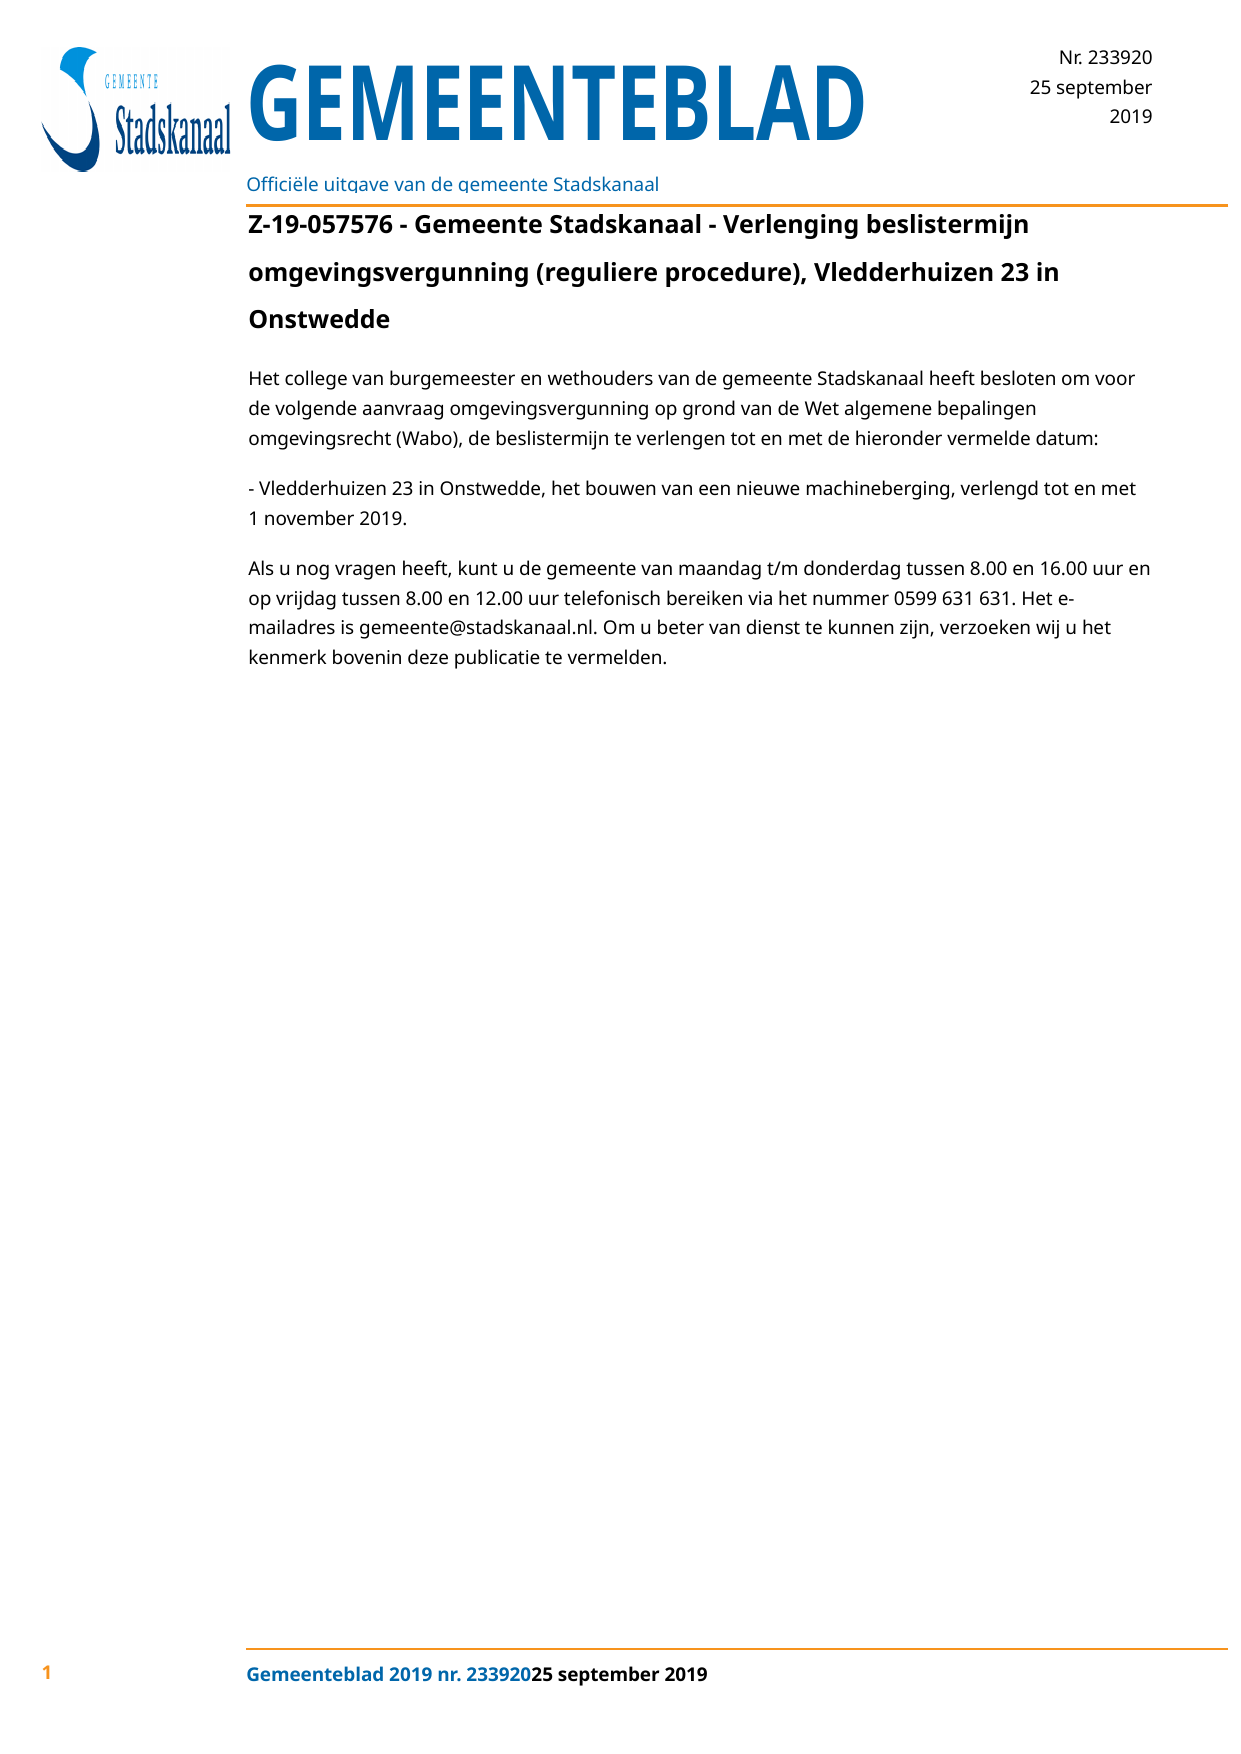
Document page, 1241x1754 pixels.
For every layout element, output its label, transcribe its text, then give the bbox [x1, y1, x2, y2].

picture [41, 47, 231, 172]
text Het college van burgemeester en wethouders van de gemeente Stadskanaal heeft besloten om voor de volgende aanvraag omgevingsvergunning op grond van de Wet algemene bepalingen omgevingsrecht (Wabo), de beslistermijn te verlengen tot en met de hieronder vermelde datum: [248, 366, 1152, 450]
text - Vledderhuizen 23 in Onstwedde, het bouwen van een nieuwe machineberging, verlengd tot en met 1 november 2019. [248, 475, 1152, 530]
text Z-19-057576 - Gemeente Stadskanaal - Verlenging beslistermijn omgevingsvergunning (reguliere procedure), Vledderhuizen 23 in Onstwedde [248, 207, 1152, 336]
text Als u nog vragen heeft, kunt u de gemeente van maandag t/m donderdag tussen 8.00 en 16.00 uur en op vrijdag tussen 8.00 en 12.00 uur telefonisch bereiken via het nummer 0599 631 631. Het e-mailadres is gemeente@stadskanaal.nl. Om u beter van dienst te kunnen zijn, verzoeken wij u het kenmerk bovenin deze publicatie te vermelden. [248, 555, 1152, 669]
